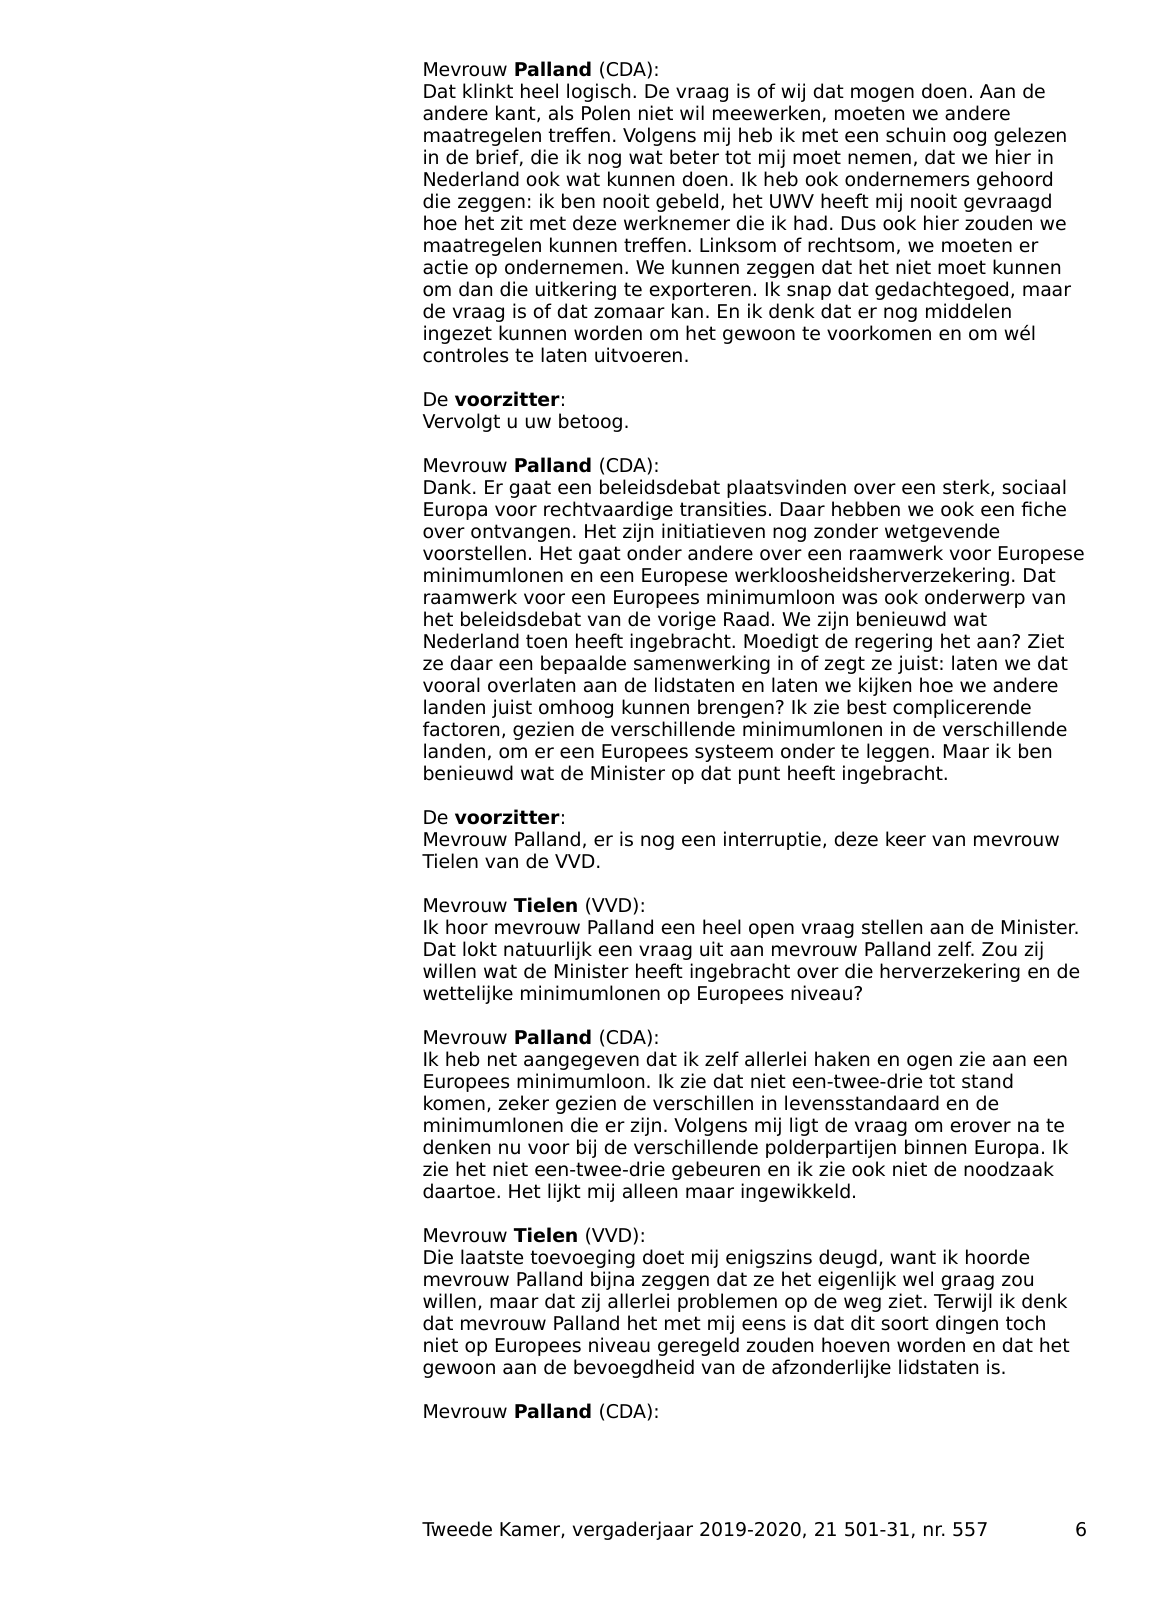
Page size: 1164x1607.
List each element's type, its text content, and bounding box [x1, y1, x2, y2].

text Dat klinkt heel logisch. De vraag is of wij dat mogen doen. Aan de andere kant, als Polen niet wil meewerken, moeten we andere maatregelen treffen. Volgens mij heb ik met een schuin oog gelezen in de brief, die ik nog wat beter tot mij moet nemen, dat we hier in Nederland ook wat kunnen doen. Ik heb ook ondernemers gehoord die zeggen: ik ben nooit gebeld, het UWV heeft mij nooit gevraagd hoe het zit met deze werknemer die ik had. Dus ook hier zouden we maatregelen kunnen treffen. Linksom of rechtsom, we moeten er actie op ondernemen. We kunnen zeggen dat het niet moet kunnen om dan die uitkering te exporteren. Ik snap dat gedachtegoed, maar de vraag is of dat zomaar kan. En ik denk dat er nog middelen ingezet kunnen worden om het gewoon te voorkomen en om wél controles te laten uitvoeren. [422, 81, 1087, 367]
text Mevrouw Palland (CDA): [422, 1027, 1087, 1049]
text Mevrouw Palland (CDA): [422, 59, 1087, 81]
text Dank. Er gaat een beleidsdebat plaatsvinden over een sterk, sociaal Europa voor rechtvaardige transities. Daar hebben we ook een fiche over ontvangen. Het zijn initiatieven nog zonder wetgevende voorstellen. Het gaat onder andere over een raamwerk voor Europese minimumlonen en een Europese werkloosheidsherverzekering. Dat raamwerk voor een Europees minimumloon was ook onderwerp van het beleidsdebat van de vorige Raad. We zijn benieuwd wat Nederland toen heeft ingebracht. Moedigt de regering het aan? Ziet ze daar een bepaalde samenwerking in of zegt ze juist: laten we dat vooral overlaten aan de lidstaten en laten we kijken hoe we andere landen juist omhoog kunnen brengen? Ik zie best complicerende factoren, gezien de verschillende minimumlonen in de verschillende landen, om er een Europees systeem onder te leggen. Maar ik ben benieuwd wat de Minister op dat punt heeft ingebracht. [422, 477, 1087, 785]
text Mevrouw Palland, er is nog een interruptie, deze keer van mevrouw Tielen van de VVD. [422, 829, 1087, 873]
text De voorzitter: [422, 389, 1087, 411]
text De voorzitter: [422, 807, 1087, 829]
text Vervolgt u uw betoog. [422, 411, 1087, 433]
text Ik heb net aangegeven dat ik zelf allerlei haken en ogen zie aan een Europees minimumloon. Ik zie dat niet een-twee-drie tot stand komen, zeker gezien de verschillen in levensstandaard en de minimumlonen die er zijn. Volgens mij ligt de vraag om erover na te denken nu voor bij de verschillende polderpartijen binnen Europa. Ik zie het niet een-twee-drie gebeuren en ik zie ook niet de noodzaak daartoe. Het lijkt mij alleen maar ingewikkeld. [422, 1049, 1087, 1203]
text Die laatste toevoeging doet mij enigszins deugd, want ik hoorde mevrouw Palland bijna zeggen dat ze het eigenlijk wel graag zou willen, maar dat zij allerlei problemen op de weg ziet. Terwijl ik denk dat mevrouw Palland het met mij eens is dat dit soort dingen toch niet op Europees niveau geregeld zouden hoeven worden en dat het gewoon aan de bevoegdheid van de afzonderlijke lidstaten is. [422, 1247, 1087, 1379]
text Mevrouw Tielen (VVD): [422, 1225, 1087, 1247]
text Mevrouw Tielen (VVD): [422, 895, 1087, 917]
text Mevrouw Palland (CDA): [422, 455, 1087, 477]
text Ik hoor mevrouw Palland een heel open vraag stellen aan de Minister. Dat lokt natuurlijk een vraag uit aan mevrouw Palland zelf. Zou zij willen wat de Minister heeft ingebracht over die herverzekering en de wettelijke minimumlonen op Europees niveau? [422, 917, 1087, 1005]
text Mevrouw Palland (CDA): [422, 1401, 1087, 1423]
